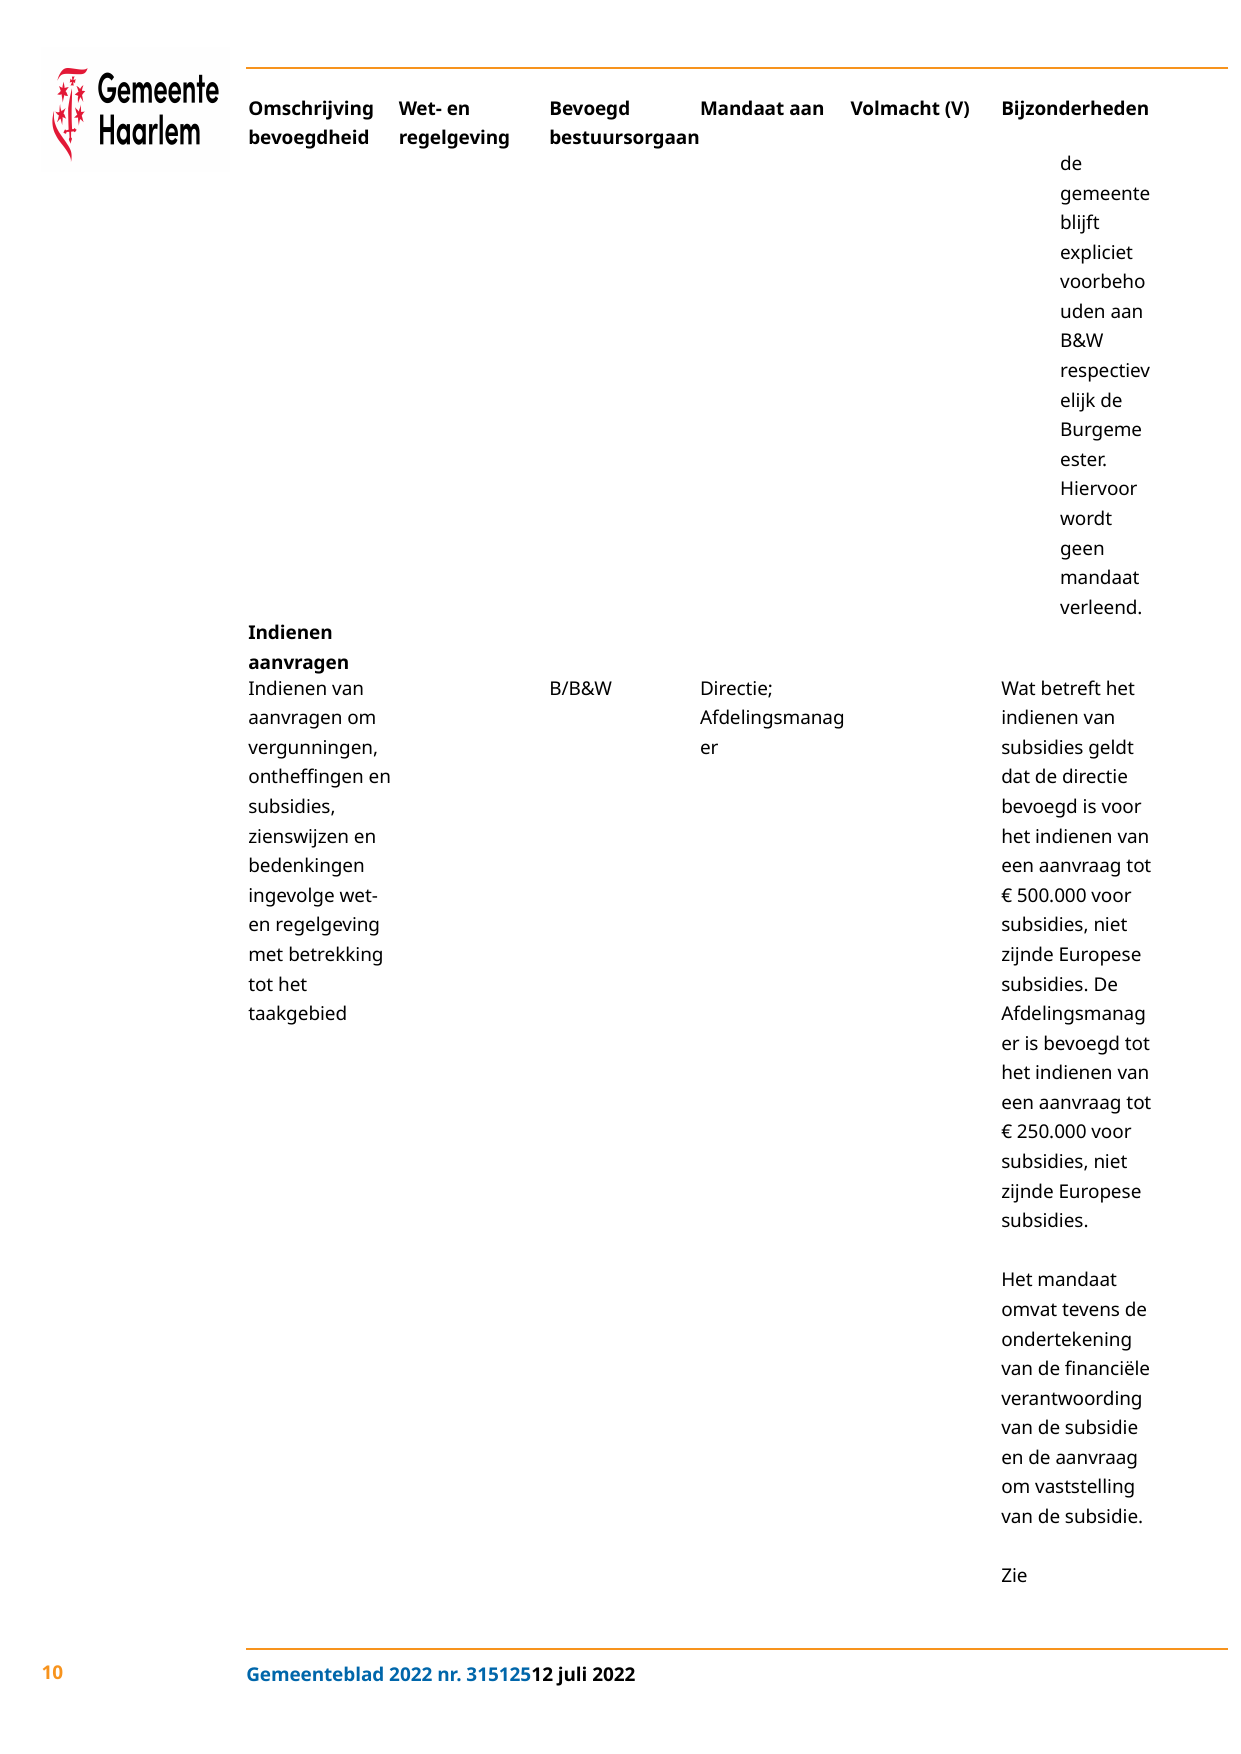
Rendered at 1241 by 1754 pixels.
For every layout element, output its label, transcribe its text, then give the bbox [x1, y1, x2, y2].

table_header Mandaat aan [700, 95, 850, 150]
table_cell Indienen van aanvragen om vergunningen, ontheffingen en subsidies, zienswijzen en bedenkingen ingevolge wet- en regelgeving met betrekking tot het taakgebied [248, 675, 398, 1588]
table_header Bijzonderheden [1001, 95, 1152, 150]
table_cell [549, 620, 700, 675]
table_cell [850, 150, 1001, 619]
table_header Wet- en regelgeving [399, 95, 549, 150]
table_header Bevoegd bestuursorgaan [549, 95, 700, 150]
table_cell [850, 675, 1001, 1588]
table_cell [850, 620, 1001, 675]
table_cell [700, 150, 850, 619]
table_cell [248, 150, 398, 619]
table_cell [399, 675, 549, 1588]
picture [41, 47, 231, 172]
table_cell [399, 620, 549, 675]
table_cell de gemeente blijft expliciet voorbehouden aan B&W respectievelijk de Burgemeester. Hiervoor wordt geen mandaat verleend. [1001, 150, 1152, 619]
table_cell Indienen aanvragen [248, 620, 398, 675]
table_cell [700, 620, 850, 675]
table_header Volmacht (V) [850, 95, 1001, 150]
table_cell Wat betreft het indienen van subsidies geldt dat de directie bevoegd is voor het indienen van een aanvraag tot € 500.000 voor subsidies, niet zijnde Europese subsidies. De Afdelingsmanager is bevoegd tot het indienen van een aanvraag tot € 250.000 voor subsidies, niet zijnde Europese subsidies. Het mandaat omvat tevens de ondertekening van de financiële verantwoording van de subsidie en de aanvraag om vaststelling van de subsidie. Zie [1001, 675, 1152, 1588]
table_header Omschrijving bevoegdheid [248, 95, 398, 150]
table_cell [549, 150, 700, 619]
table_cell Directie; Afdelingsmanager [700, 675, 850, 1588]
table_cell B/B&W [549, 675, 700, 1588]
table_cell [1001, 620, 1152, 675]
table_cell [399, 150, 549, 619]
